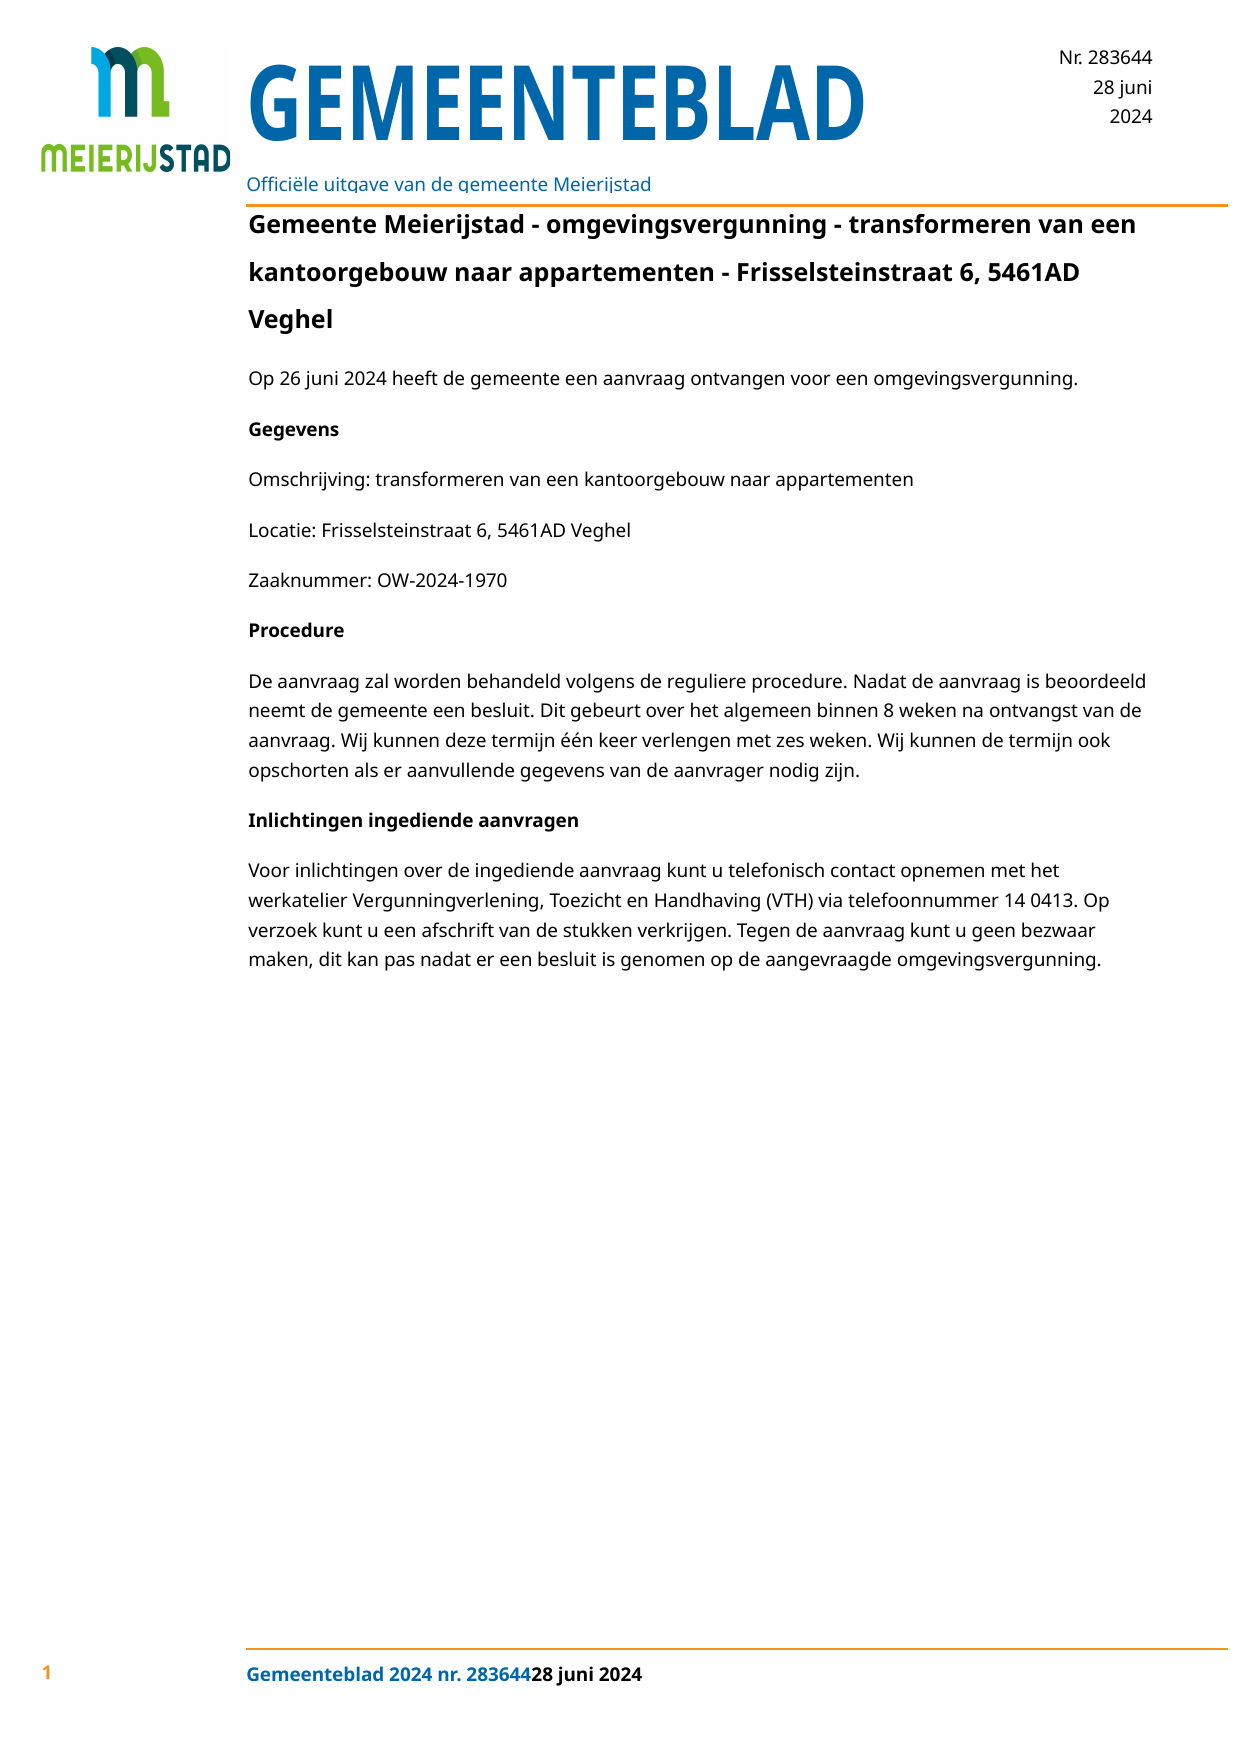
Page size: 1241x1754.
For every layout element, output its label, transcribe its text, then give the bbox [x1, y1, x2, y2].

text Gemeente Meierijstad - omgevingsvergunning - transformeren van een kantoorgebouw naar appartementen - Frisselsteinstraat 6, 5461AD Veghel [248, 207, 1152, 336]
text Inlichtingen ingediende aanvragen [248, 807, 1152, 833]
picture [41, 47, 231, 172]
text De aanvraag zal worden behandeld volgens de reguliere procedure. Nadat de aanvraag is beoordeeld neemt de gemeente een besluit. Dit gebeurt over het algemeen binnen 8 weken na ontvangst van de aanvraag. Wij kunnen deze termijn één keer verlengen met zes weken. Wij kunnen de termijn ook opschorten als er aanvullende gegevens van de aanvrager nodig zijn. [248, 668, 1152, 782]
text Zaaknummer: OW-2024-1970 [248, 567, 1152, 593]
text Op 26 juni 2024 heeft de gemeente een aanvraag ontvangen voor een omgevingsvergunning. [248, 366, 1152, 391]
text Voor inlichtingen over de ingediende aanvraag kunt u telefonisch contact opnemen met het werkatelier Vergunningverlening, Toezicht en Handhaving (VTH) via telefoonnummer 14 0413. Op verzoek kunt u een afschrift van de stukken verkrijgen. Tegen de aanvraag kunt u geen bezwaar maken, dit kan pas nadat er een besluit is genomen op de aangevraagde omgevingsvergunning. [248, 858, 1152, 972]
text Procedure [248, 618, 1152, 643]
text Locatie: Frisselsteinstraat 6, 5461AD Veghel [248, 517, 1152, 542]
text Gegevens [248, 416, 1152, 442]
text Omschrijving: transformeren van een kantoorgebouw naar appartementen [248, 466, 1152, 492]
